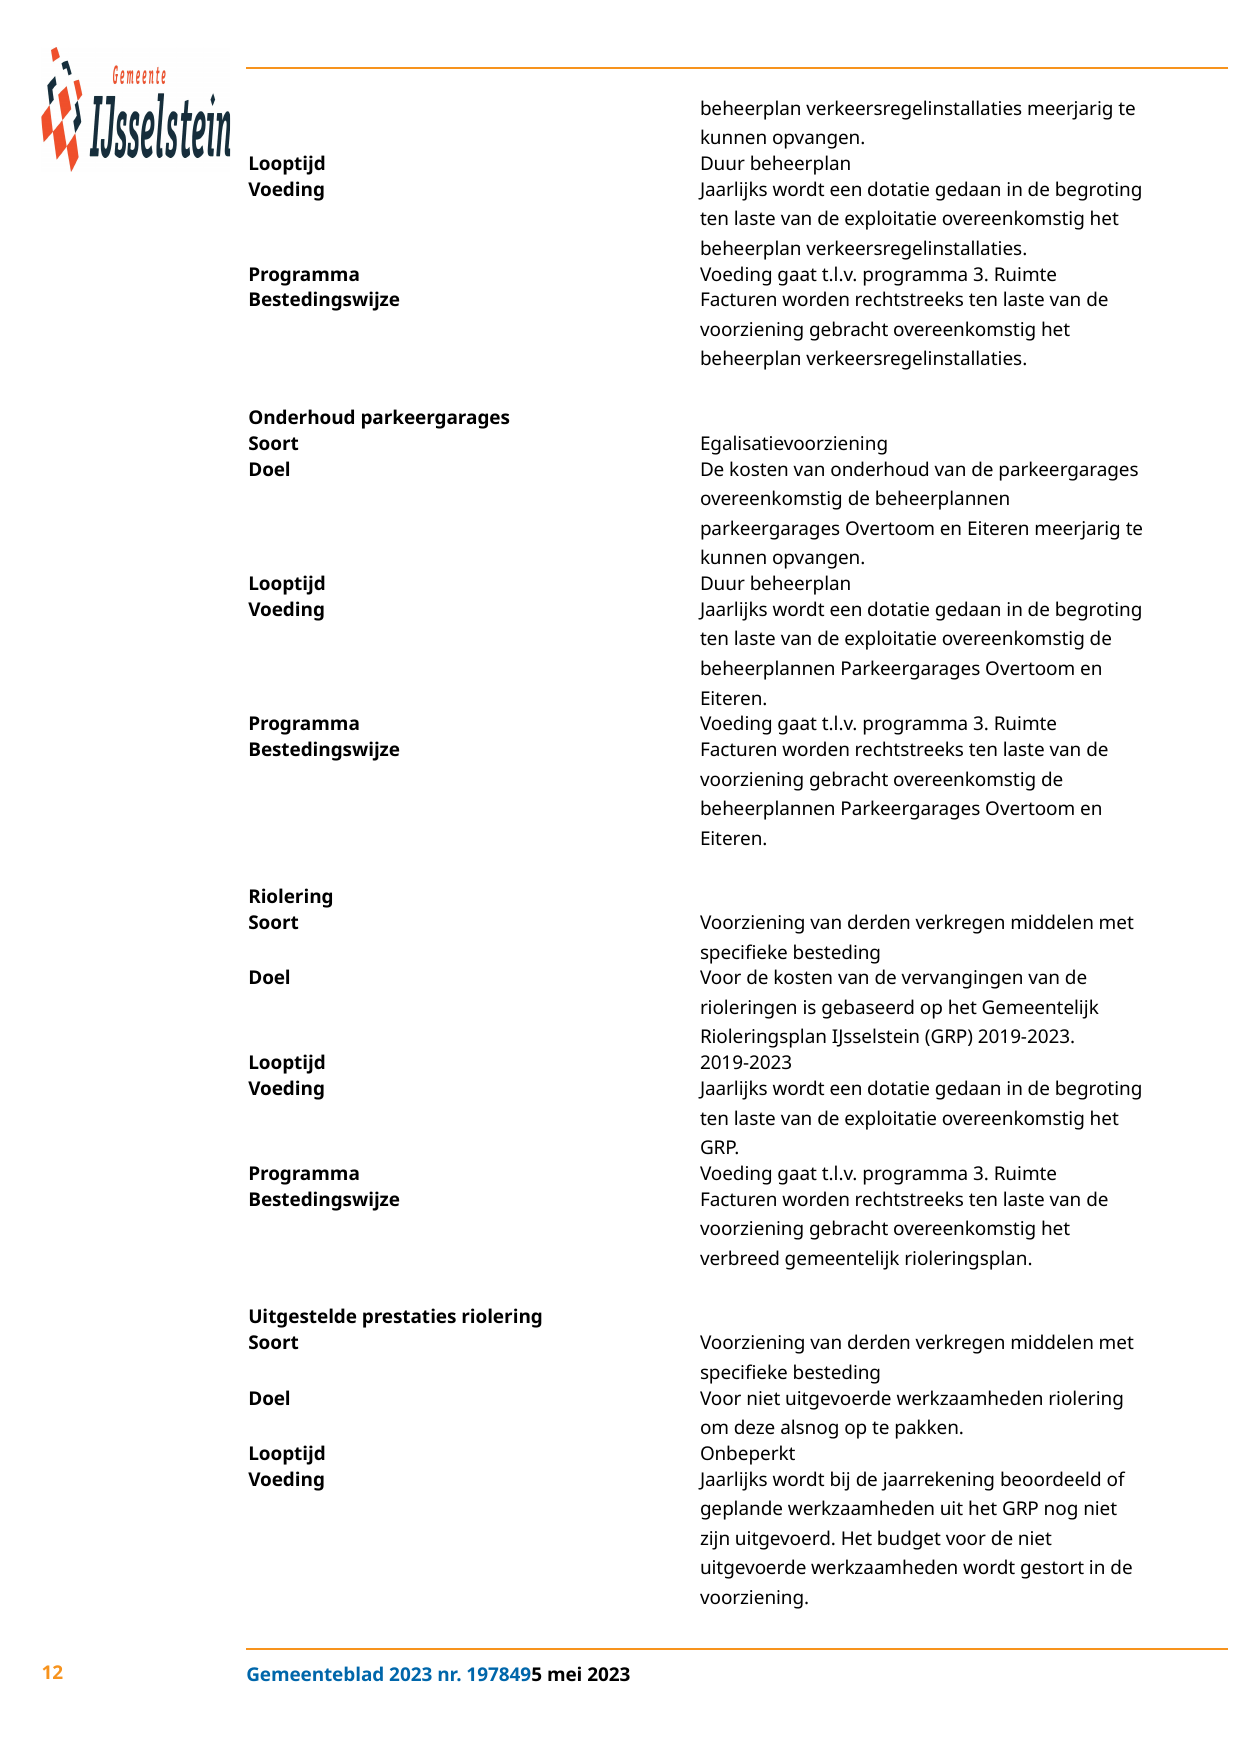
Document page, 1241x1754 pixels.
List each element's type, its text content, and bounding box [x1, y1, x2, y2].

table_cell Jaarlijks wordt een dotatie gedaan in de begroting ten laste van de exploitatie overeenkomstig het GRP. [700, 1075, 1152, 1160]
table_cell Voeding [248, 176, 700, 261]
table_cell Soort [248, 909, 700, 964]
table_cell Jaarlijks wordt een dotatie gedaan in de begroting ten laste van de exploitatie overeenkomstig de beheerplannen Parkeergarages Overtoom en Eiteren. [700, 596, 1152, 710]
table_cell Voor niet uitgevoerde werkzaamheden riolering om deze alsnog op te pakken. [700, 1385, 1152, 1440]
table_cell Duur beheerplan [700, 150, 1152, 176]
table_header Onderhoud parkeergarages [248, 404, 1152, 430]
table_cell Programma [248, 261, 700, 286]
picture [41, 47, 231, 172]
table_cell Voeding [248, 1075, 700, 1160]
table_cell Doel [248, 965, 700, 1049]
table_cell beheerplan verkeersregelinstallaties meerjarig te kunnen opvangen. [700, 95, 1152, 150]
table_cell Egalisatievoorziening [700, 430, 1152, 456]
table_cell Bestedingswijze [248, 1186, 700, 1271]
table_cell Facturen worden rechtstreeks ten laste van de voorziening gebracht overeenkomstig het verbreed gemeentelijk rioleringsplan. [700, 1186, 1152, 1271]
table_cell Facturen worden rechtstreeks ten laste van de voorziening gebracht overeenkomstig het beheerplan verkeersregelinstallaties. [700, 286, 1152, 371]
table_cell Looptijd [248, 150, 700, 176]
table_cell Doel [248, 456, 700, 570]
table_cell Voeding [248, 596, 700, 710]
table_cell Voeding gaat t.l.v. programma 3. Ruimte [700, 710, 1152, 736]
table_cell Looptijd [248, 1440, 700, 1466]
table_cell Jaarlijks wordt een dotatie gedaan in de begroting ten laste van de exploitatie overeenkomstig het beheerplan verkeersregelinstallaties. [700, 176, 1152, 261]
table_cell Bestedingswijze [248, 736, 700, 851]
table_cell Facturen worden rechtstreeks ten laste van de voorziening gebracht overeenkomstig de beheerplannen Parkeergarages Overtoom en Eiteren. [700, 736, 1152, 851]
table_cell Voeding gaat t.l.v. programma 3. Ruimte [700, 261, 1152, 286]
table_header Riolering [248, 884, 1152, 909]
table_cell Bestedingswijze [248, 286, 700, 371]
table_cell Programma [248, 710, 700, 736]
table_cell Looptijd [248, 570, 700, 596]
table_cell Voeding [248, 1466, 700, 1610]
table_cell Voor de kosten van de vervangingen van de rioleringen is gebaseerd op het Gemeentelijk Rioleringsplan IJsselstein (GRP) 2019-2023. [700, 965, 1152, 1049]
table_cell Programma [248, 1160, 700, 1186]
table_cell Voorziening van derden verkregen middelen met specifieke besteding [700, 1329, 1152, 1385]
table_cell Soort [248, 430, 700, 456]
table_cell Duur beheerplan [700, 570, 1152, 596]
table_cell Onbeperkt [700, 1440, 1152, 1466]
table_cell [248, 95, 700, 150]
table_cell Jaarlijks wordt bij de jaarrekening beoordeeld of geplande werkzaamheden uit het GRP nog niet zijn uitgevoerd. Het budget voor de niet uitgevoerde werkzaamheden wordt gestort in de voorziening. [700, 1466, 1152, 1610]
table_cell Soort [248, 1329, 700, 1385]
table_cell Voorziening van derden verkregen middelen met specifieke besteding [700, 909, 1152, 964]
table_cell De kosten van onderhoud van de parkeergarages overeenkomstig de beheerplannen parkeergarages Overtoom en Eiteren meerjarig te kunnen opvangen. [700, 456, 1152, 570]
table_cell Doel [248, 1385, 700, 1440]
table_cell Looptijd [248, 1050, 700, 1075]
table_cell Voeding gaat t.l.v. programma 3. Ruimte [700, 1160, 1152, 1186]
table_header Uitgestelde prestaties riolering [248, 1304, 1152, 1329]
table_cell 2019-2023 [700, 1050, 1152, 1075]
